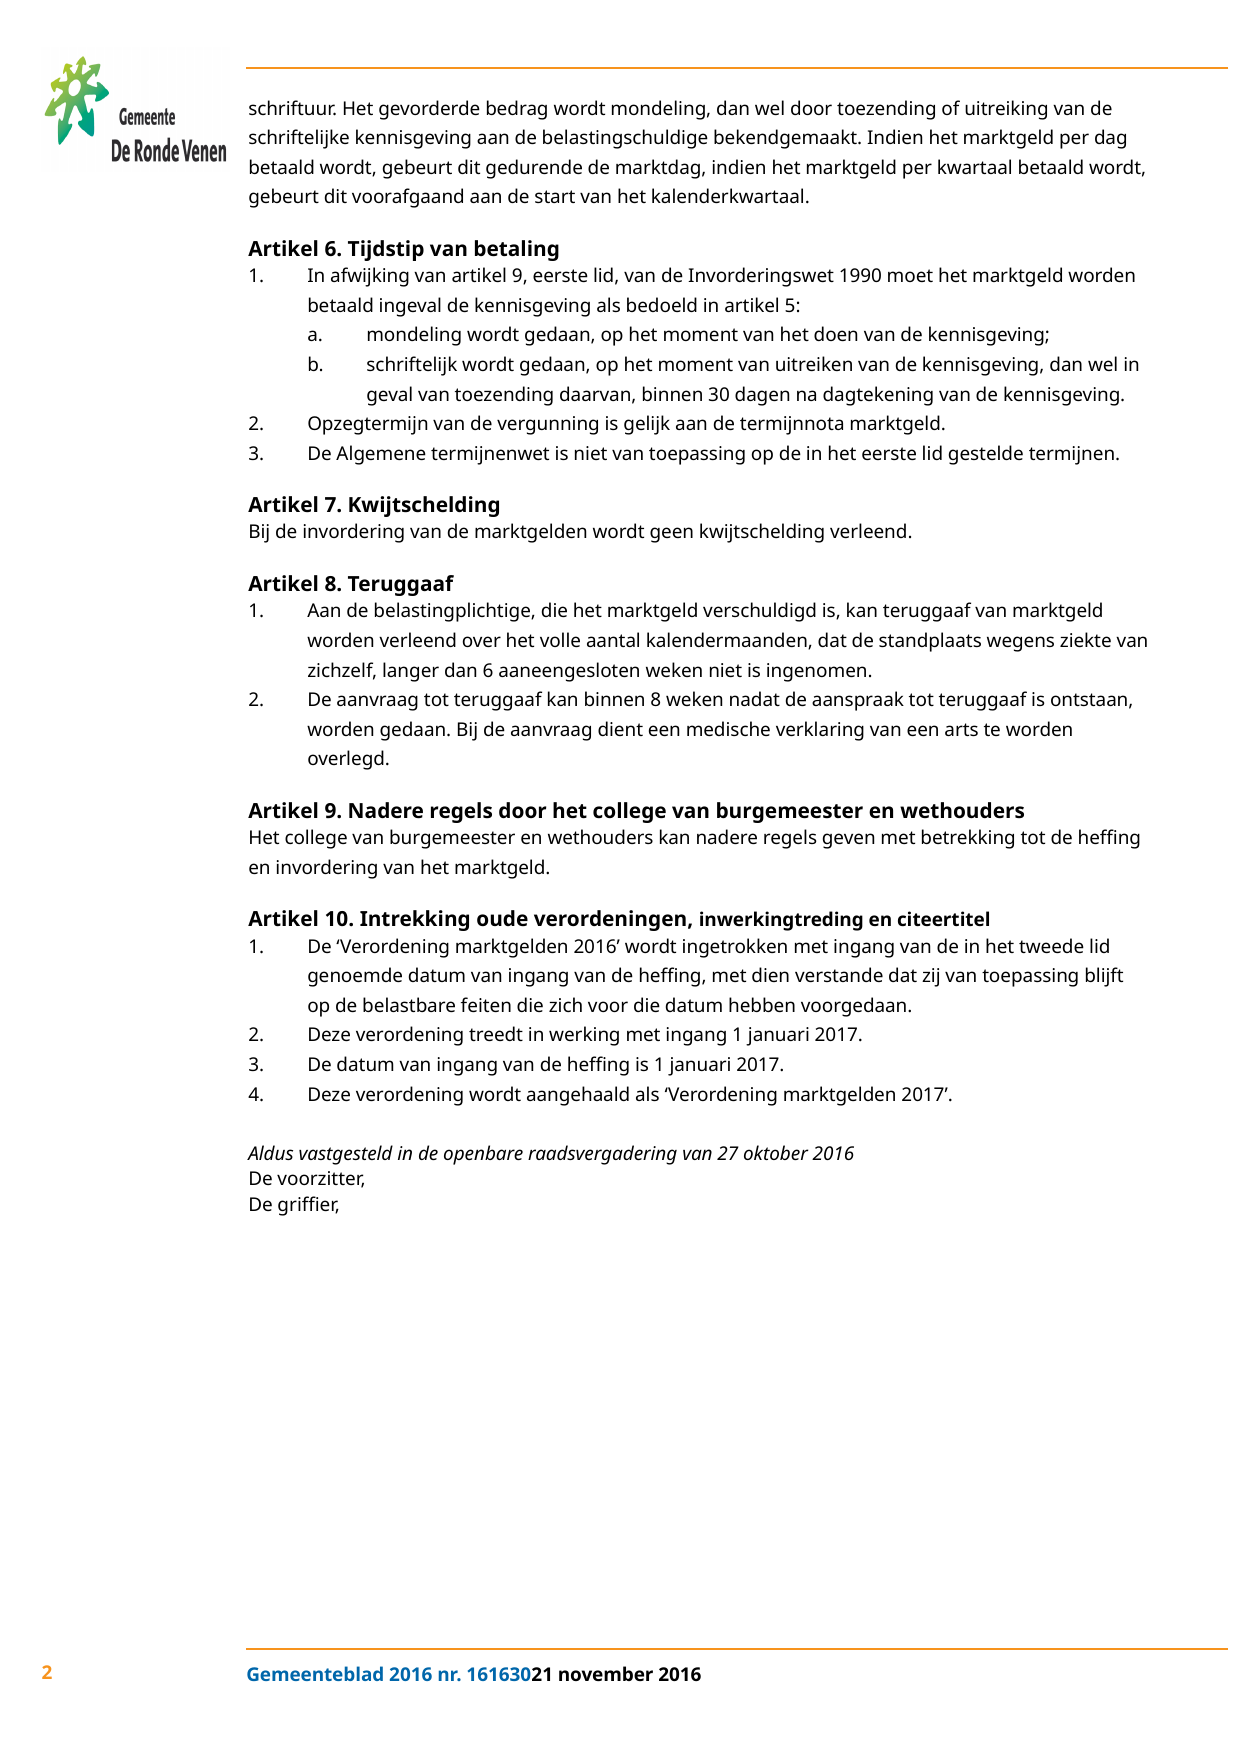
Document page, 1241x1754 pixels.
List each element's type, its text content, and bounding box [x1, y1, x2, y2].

text Artikel 6. Tijdstip van betaling [248, 234, 1152, 262]
text Artikel 9. Nadere regels door het college van burgemeester en wethouders [248, 796, 1152, 824]
list De aanvraag tot teruggaaf kan binnen 8 weken nadat de aanspraak tot teruggaaf is ontstaan, worden gedaan. Bij de aanvraag dient een medische verklaring van een arts te worden overlegd. [248, 686, 1152, 771]
text schriftuur. Het gevorderde bedrag wordt mondeling, dan wel door toezending of uitreiking van de schriftelijke kennisgeving aan de belastingschuldige bekendgemaakt. Indien het marktgeld per dag betaald wordt, gebeurt dit gedurende de marktdag, indien het marktgeld per kwartaal betaald wordt, gebeurt dit voorafgaand aan de start van het kalenderkwartaal. [248, 95, 1152, 209]
list In afwijking van artikel 9, eerste lid, van de Invorderingswet 1990 moet het marktgeld worden betaald ingeval de kennisgeving als bedoeld in artikel 5: [248, 262, 1152, 318]
list Deze verordening treedt in werking met ingang 1 januari 2017. [248, 1022, 1152, 1047]
list De datum van ingang van de heffing is 1 januari 2017. [248, 1051, 1152, 1077]
text Artikel 7. Kwijtschelding [248, 490, 1152, 519]
list Opzegtermijn van de vergunning is gelijk aan de termijnnota marktgeld. [248, 410, 1152, 436]
list De ‘Verordening marktgelden 2016’ wordt ingetrokken met ingang van de in het tweede lid genoemde datum van ingang van de heffing, met dien verstande dat zij van toepassing blijft op de belastbare feiten die zich voor die datum hebben voorgedaan. [248, 933, 1152, 1018]
list De Algemene termijnenwet is niet van toepassing op de in het eerste lid gestelde termijnen. [248, 440, 1152, 466]
text De voorzitter, [248, 1166, 1152, 1191]
text De griffier, [248, 1191, 1152, 1217]
text Het college van burgemeester en wethouders kan nadere regels geven met betrekking tot de heffing en invordering van het marktgeld. [248, 824, 1152, 880]
list Aan de belastingplichtige, die het marktgeld verschuldigd is, kan teruggaaf van marktgeld worden verleend over het volle aantal kalendermaanden, dat de standplaats wegens ziekte van zichzelf, langer dan 6 aaneengesloten weken niet is ingenomen. [248, 598, 1152, 682]
text Aldus vastgesteld in de openbare raadsvergadering van 27 oktober 2016 [248, 1140, 1152, 1166]
list Deze verordening wordt aangehaald als ‘Verordening marktgelden 2017’. [248, 1081, 1152, 1106]
text Artikel 8. Teruggaaf [248, 569, 1152, 598]
list mondeling wordt gedaan, op het moment van het doen van de kennisgeving; [307, 322, 1152, 347]
text Bij de invordering van de marktgelden wordt geen kwijtschelding verleend. [248, 519, 1152, 544]
text Artikel 10. Intrekking oude verordeningen, inwerkingtreding en citeertitel [248, 904, 1152, 933]
picture [41, 47, 231, 172]
list schriftelijk wordt gedaan, op het moment van uitreiken van de kennisgeving, dan wel in geval van toezending daarvan, binnen 30 dagen na dagtekening van de kennisgeving. [307, 351, 1152, 406]
